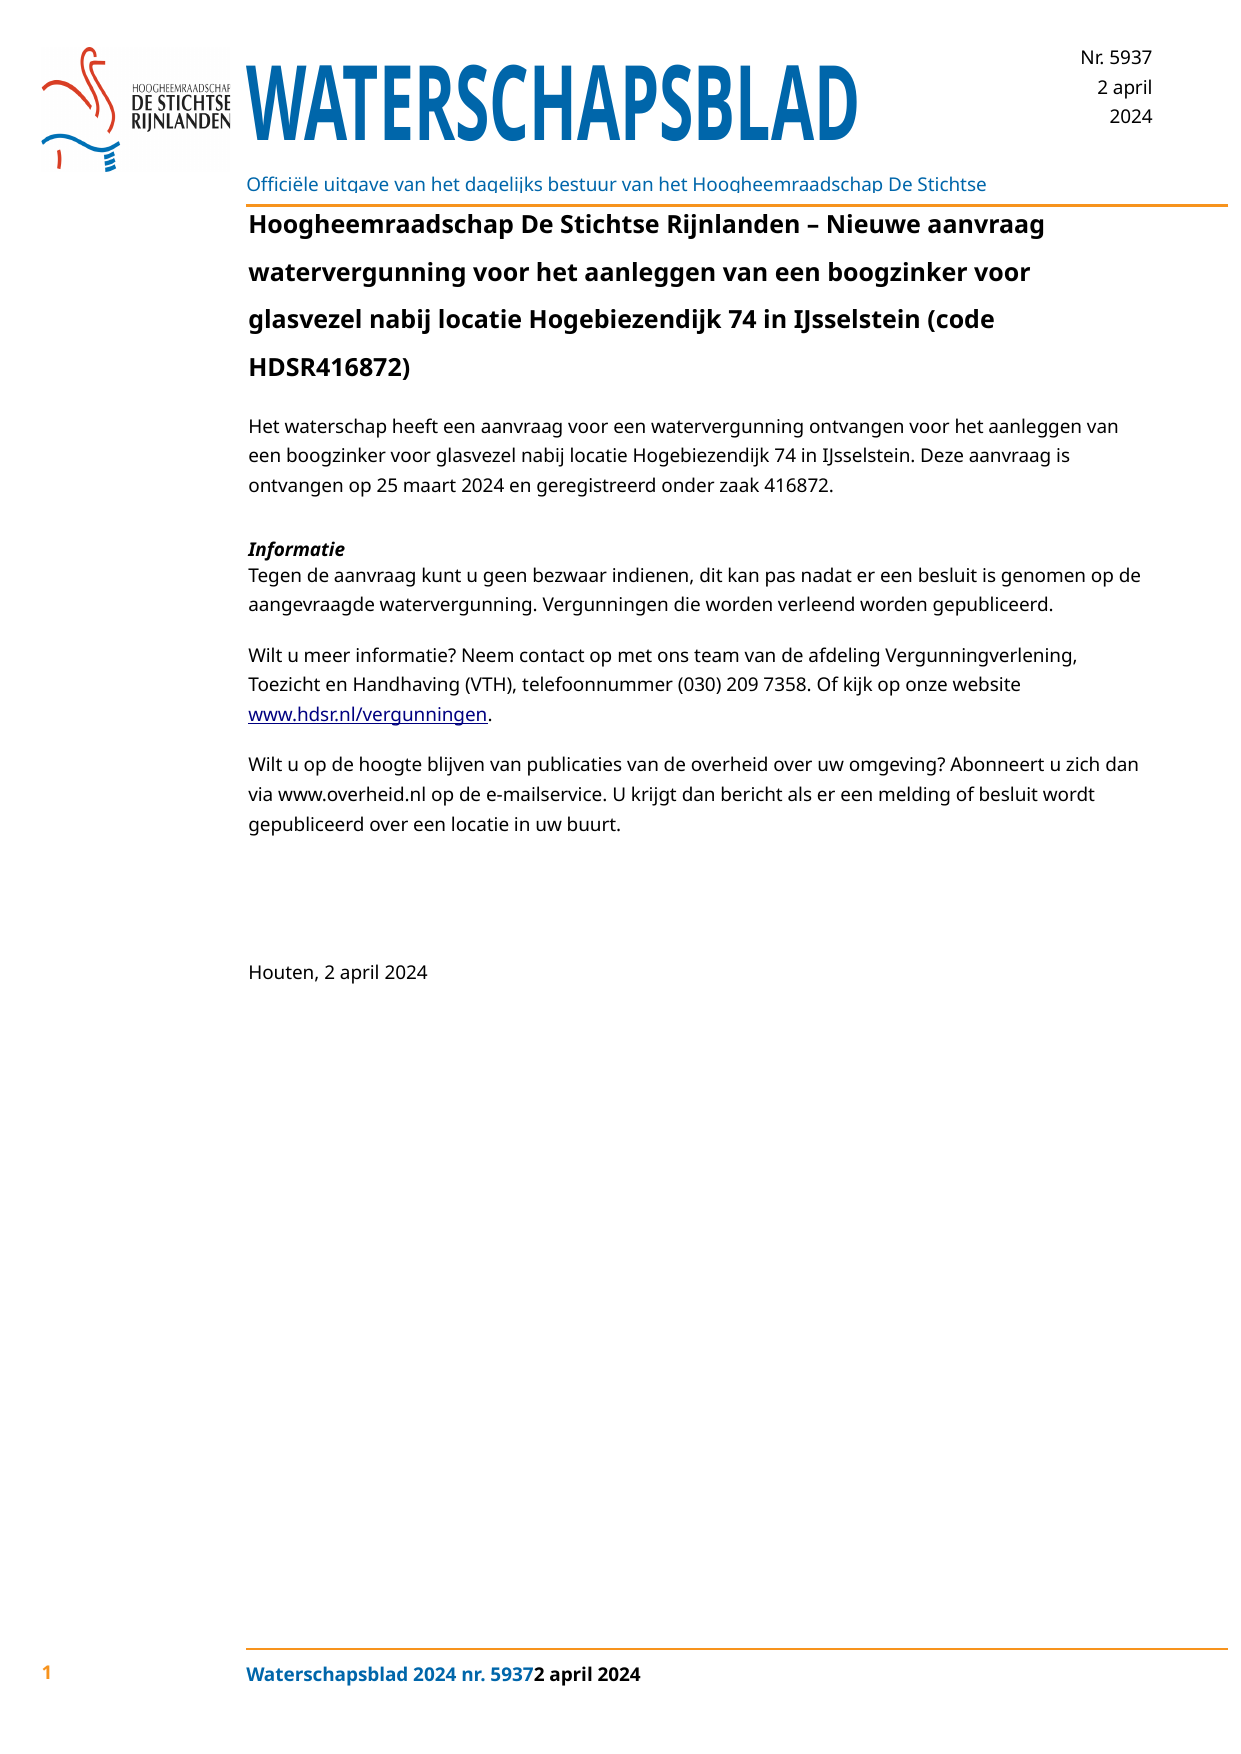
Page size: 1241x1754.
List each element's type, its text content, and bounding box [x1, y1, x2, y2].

text Wilt u meer informatie? Neem contact op met ons team van de afdeling Vergunningverlening, Toezicht en Handhaving (VTH), telefoonnummer (030) 209 7358. Of kijk op onze website www.hdsr.nl/vergunningen. [248, 642, 1152, 727]
text Informatie [248, 536, 1152, 562]
text Houten, 2 april 2024 [248, 959, 1152, 985]
text Het waterschap heeft een aanvraag voor een watervergunning ontvangen voor het aanleggen van een boogzinker voor glasvezel nabij locatie Hogebiezendijk 74 in IJsselstein. Deze aanvraag is ontvangen op 25 maart 2024 en geregistreerd onder zaak 416872. [248, 413, 1152, 498]
text Tegen de aanvraag kunt u geen bezwaar indienen, dit kan pas nadat er een besluit is genomen op de aangevraagde watervergunning. Vergunningen die worden verleend worden gepubliceerd. [248, 562, 1152, 617]
text Wilt u op de hoogte blijven van publicaties van de overheid over uw omgeving? Abonneert u zich dan via www.overheid.nl op de e-mailservice. U krijgt dan bericht als er een melding of besluit wordt gepubliceerd over een locatie in uw buurt. [248, 752, 1152, 836]
text Hoogheemraadschap De Stichtse Rijnlanden – Nieuwe aanvraag watervergunning voor het aanleggen van een boogzinker voor glasvezel nabij locatie Hogebiezendijk 74 in IJsselstein (code HDSR416872) [248, 207, 1152, 384]
picture [41, 47, 231, 172]
